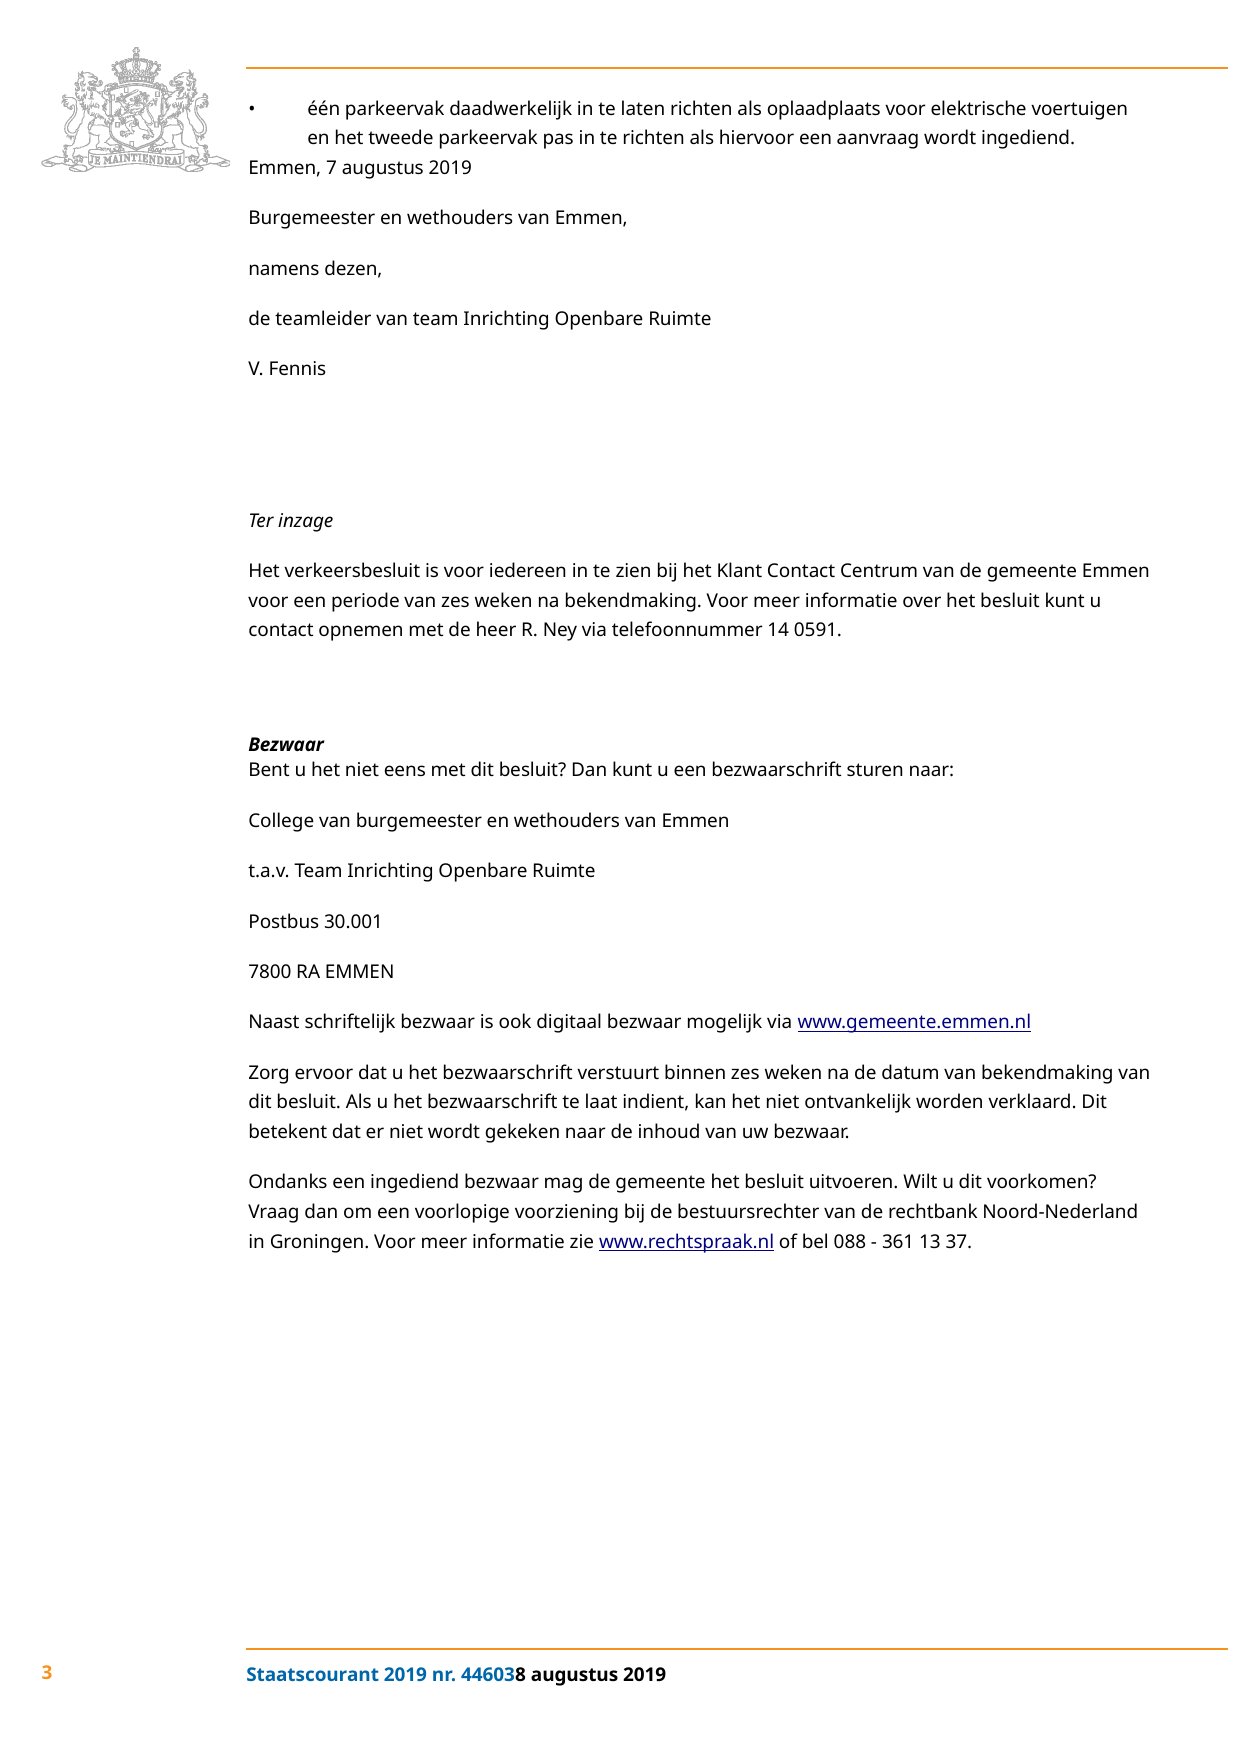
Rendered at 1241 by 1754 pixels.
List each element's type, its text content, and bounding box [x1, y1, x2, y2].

picture [41, 47, 231, 172]
text Burgemeester en wethouders van Emmen, [248, 204, 1152, 230]
text namens dezen, [248, 255, 1152, 281]
text Het verkeersbesluit is voor iedereen in te zien bij het Klant Contact Centrum van de gemeente Emmen voor een periode van zes weken na bekendmaking. Voor meer informatie over het besluit kunt u contact opnemen met de heer R. Ney via telefoonnummer 14 0591. [248, 557, 1152, 642]
text Bezwaar [248, 731, 1152, 757]
text t.a.v. Team Inrichting Openbare Ruimte [248, 857, 1152, 883]
list één parkeervak daadwerkelijk in te laten richten als oplaadplaats voor elektrische voertuigen en het tweede parkeervak pas in te richten als hiervoor een aanvraag wordt ingediend. [248, 95, 1152, 150]
text 7800 RA EMMEN [248, 958, 1152, 984]
text College van burgemeester en wethouders van Emmen [248, 807, 1152, 833]
text Ondanks een ingediend bezwaar mag de gemeente het besluit uitvoeren. Wilt u dit voorkomen? Vraag dan om een voorlopige voorziening bij de bestuursrechter van de rechtbank Noord-Nederland in Groningen. Voor meer informatie zie www.rechtspraak.nl of bel 088 - 361 13 37. [248, 1169, 1152, 1253]
text V. Fennis [248, 356, 1152, 381]
text Emmen, 7 augustus 2019 [248, 154, 1152, 180]
text Ter inzage [248, 507, 1152, 533]
text Bent u het niet eens met dit besluit? Dan kunt u een bezwaarschrift sturen naar: [248, 757, 1152, 782]
text Zorg ervoor dat u het bezwaarschrift verstuurt binnen zes weken na de datum van bekendmaking van dit besluit. Als u het bezwaarschrift te laat indient, kan het niet ontvankelijk worden verklaard. Dit betekent dat er niet wordt gekeken naar de inhoud van uw bezwaar. [248, 1059, 1152, 1144]
text de teamleider van team Inrichting Openbare Ruimte [248, 305, 1152, 331]
text Postbus 30.001 [248, 908, 1152, 933]
text Naast schriftelijk bezwaar is ook digitaal bezwaar mogelijk via www.gemeente.emmen.nl [248, 1009, 1152, 1034]
